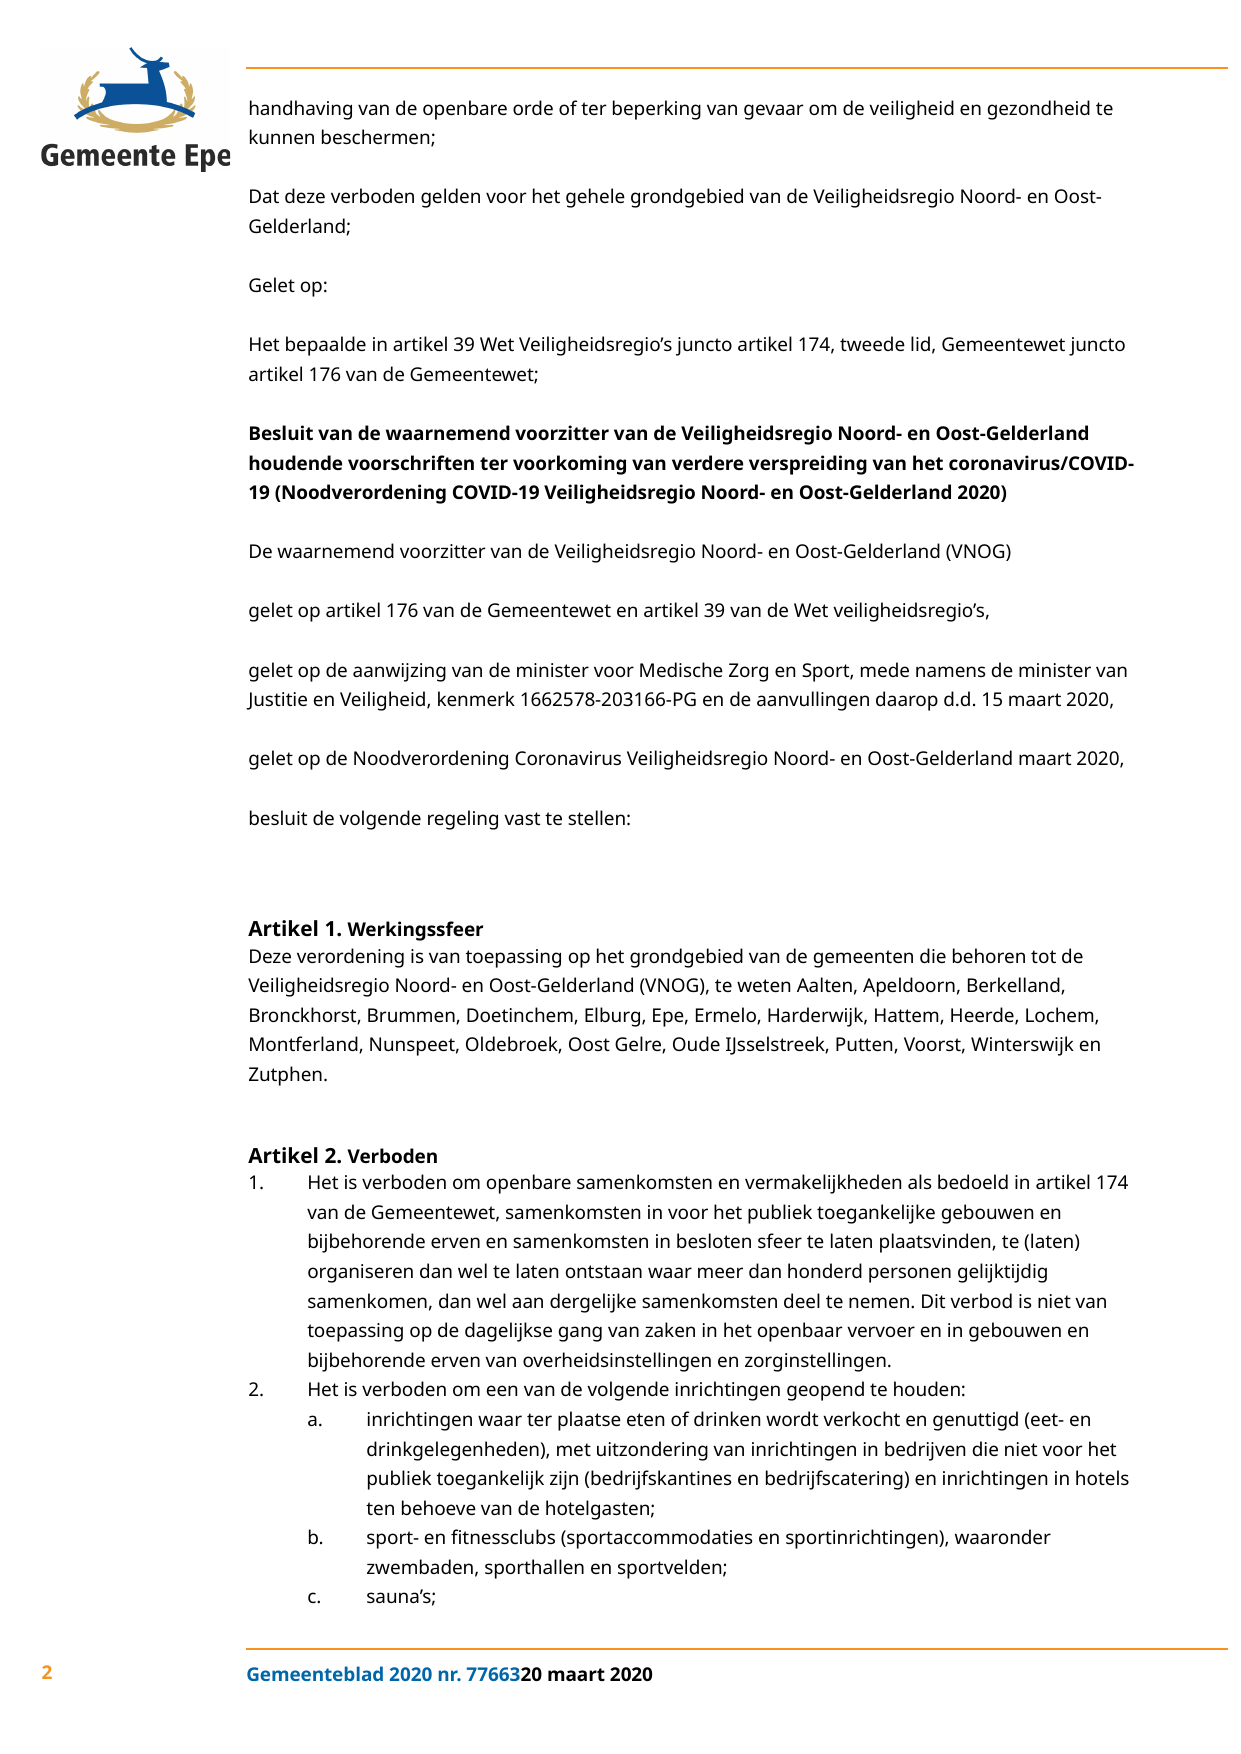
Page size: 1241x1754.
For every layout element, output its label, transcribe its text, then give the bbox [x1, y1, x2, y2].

text Gelet op: [248, 272, 1152, 298]
picture [41, 47, 231, 172]
text Artikel 2. Verboden [248, 1141, 1152, 1169]
text Deze verordening is van toepassing op het grondgebied van de gemeenten die behoren tot de Veiligheidsregio Noord- en Oost-Gelderland (VNOG), te weten Aalten, Apeldoorn, Berkelland, Bronckhorst, Brummen, Doetinchem, Elburg, Epe, Ermelo, Harderwijk, Hattem, Heerde, Lochem, Montferland, Nunspeet, Oldebroek, Oost Gelre, Oude IJsselstreek, Putten, Voorst, Winterswijk en Zutphen. [248, 943, 1152, 1087]
list sauna’s; [307, 1584, 1152, 1609]
text De waarnemend voorzitter van de Veiligheidsregio Noord- en Oost-Gelderland (VNOG) [248, 538, 1152, 564]
text Het bepaalde in artikel 39 Wet Veiligheidsregio’s juncto artikel 174, tweede lid, Gemeentewet juncto artikel 176 van de Gemeentewet; [248, 331, 1152, 387]
text gelet op de Noodverordening Coronavirus Veiligheidsregio Noord- en Oost-Gelderland maart 2020, [248, 746, 1152, 771]
text gelet op de aanwijzing van de minister voor Medische Zorg en Sport, mede namens de minister van Justitie en Veiligheid, kenmerk 1662578-203166-PG en de aanvullingen daarop d.d. 15 maart 2020, [248, 657, 1152, 712]
list inrichtingen waar ter plaatse eten of drinken wordt verkocht en genuttigd (eet- en drinkgelegenheden), met uitzondering van inrichtingen in bedrijven die niet voor het publiek toegankelijk zijn (bedrijfskantines en bedrijfscatering) en inrichtingen in hotels ten behoeve van de hotelgasten; [307, 1406, 1152, 1521]
list Het is verboden om een van de volgende inrichtingen geopend te houden: [248, 1377, 1152, 1402]
text handhaving van de openbare orde of ter beperking van gevaar om de veiligheid en gezondheid te kunnen beschermen; [248, 95, 1152, 150]
text Dat deze verboden gelden voor het gehele grondgebied van de Veiligheidsregio Noord- en Oost-Gelderland; [248, 183, 1152, 239]
text gelet op artikel 176 van de Gemeentewet en artikel 39 van de Wet veiligheidsregio’s, [248, 598, 1152, 623]
text besluit de volgende regeling vast te stellen: [248, 805, 1152, 831]
text Besluit van de waarnemend voorzitter van de Veiligheidsregio Noord- en Oost-Gelderland houdende voorschriften ter voorkoming van verdere verspreiding van het coronavirus/COVID-19 (Noodverordening COVID-19 Veiligheidsregio Noord- en Oost-Gelderland 2020) [248, 420, 1152, 505]
list Het is verboden om openbare samenkomsten en vermakelijkheden als bedoeld in artikel 174 van de Gemeentewet, samenkomsten in voor het publiek toegankelijke gebouwen en bijbehorende erven en samenkomsten in besloten sfeer te laten plaatsvinden, te (laten) organiseren dan wel te laten ontstaan waar meer dan honderd personen gelijktijdig samenkomen, dan wel aan dergelijke samenkomsten deel te nemen. Dit verbod is niet van toepassing op de dagelijkse gang van zaken in het openbaar vervoer en in gebouwen en bijbehorende erven van overheidsinstellingen en zorginstellingen. [248, 1169, 1152, 1373]
list sport- en fitnessclubs (sportaccommodaties en sportinrichtingen), waaronder zwembaden, sporthallen en sportvelden; [307, 1524, 1152, 1580]
text Artikel 1. Werkingssfeer [248, 914, 1152, 943]
